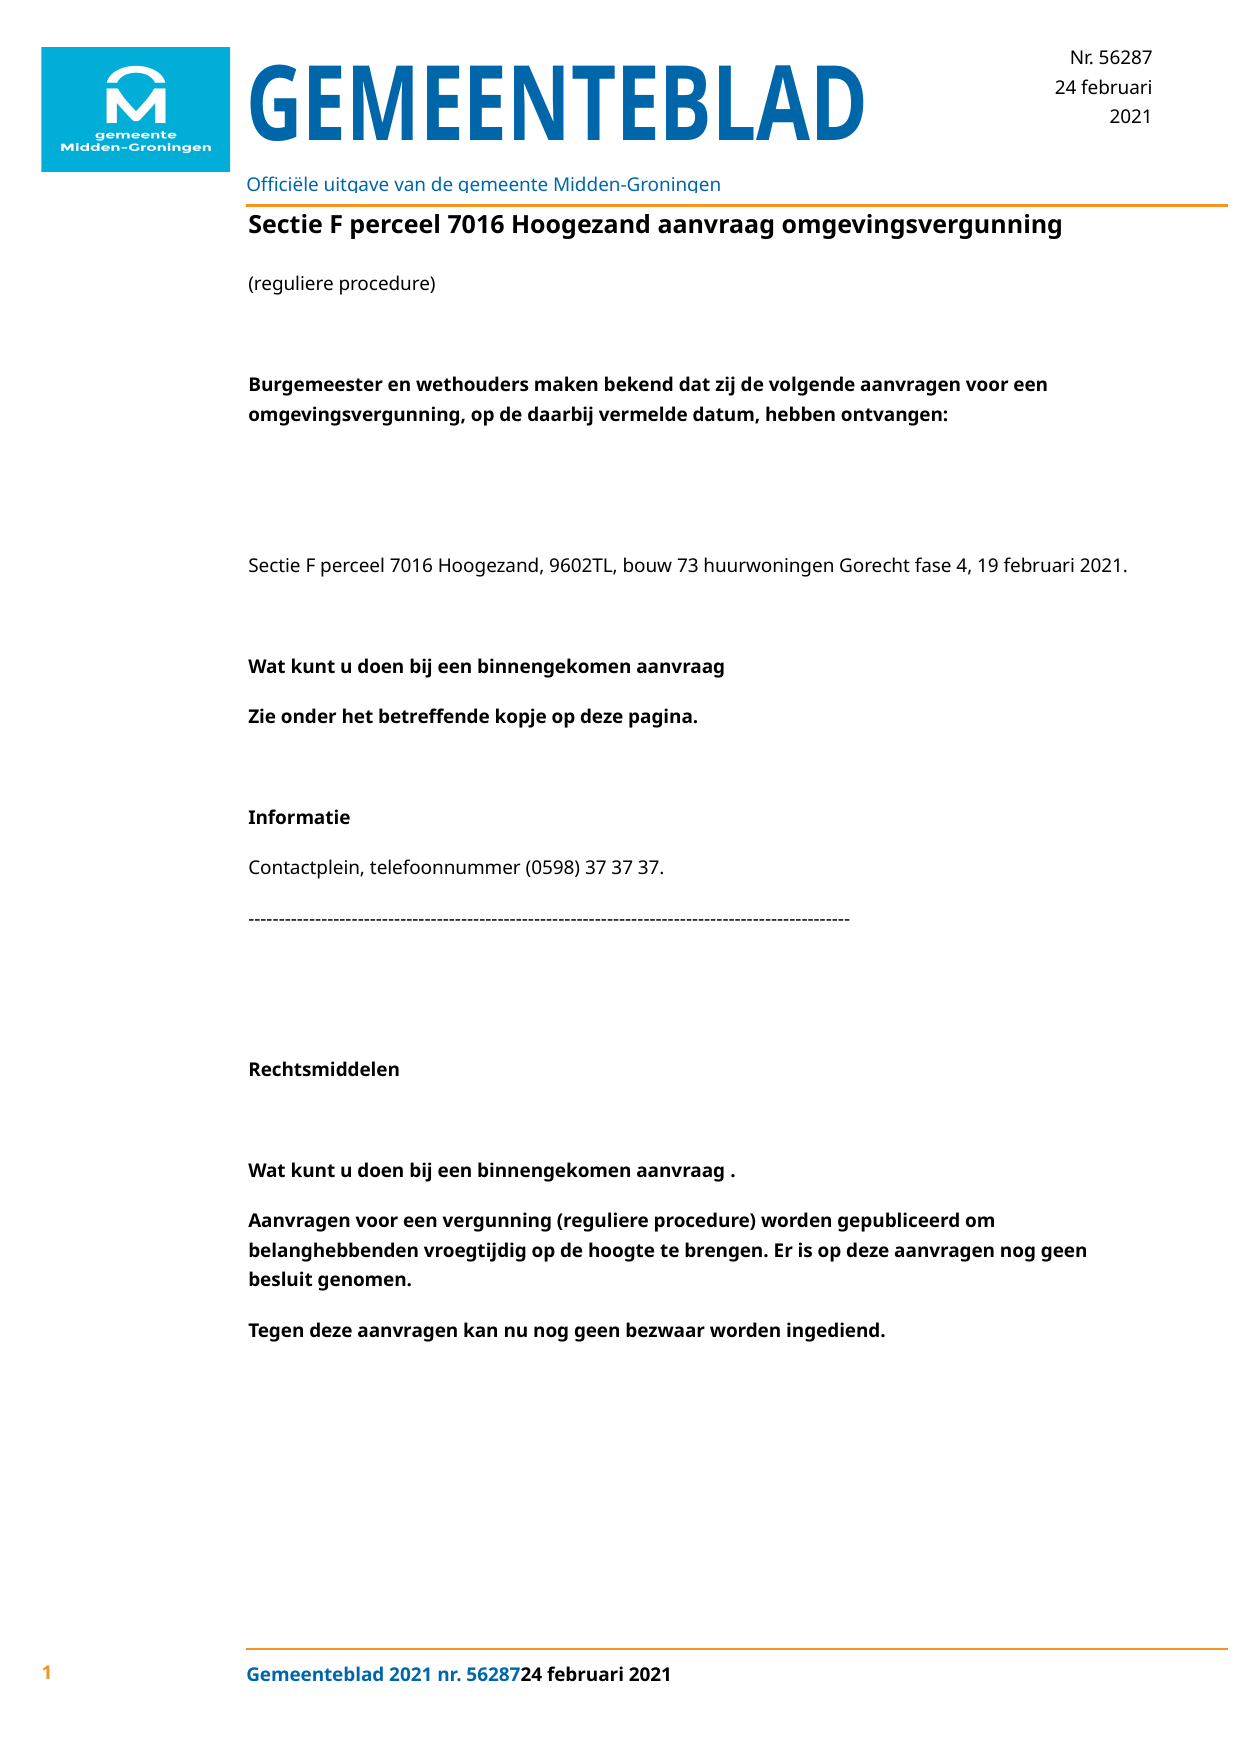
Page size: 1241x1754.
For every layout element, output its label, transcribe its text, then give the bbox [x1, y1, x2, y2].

text Burgemeester en wethouders maken bekend dat zij de volgende aanvragen voor een omgevingsvergunning, op de daarbij vermelde datum, hebben ontvangen: [248, 371, 1152, 426]
text Wat kunt u doen bij een binnengekomen aanvraag . [248, 1157, 1152, 1183]
text Sectie F perceel 7016 Hoogezand aanvraag omgevingsvergunning [248, 207, 1152, 241]
text Informatie [248, 804, 1152, 830]
text Wat kunt u doen bij een binnengekomen aanvraag [248, 653, 1152, 678]
text --------------------------------------------------------------------------------------------------- [248, 905, 1152, 931]
picture [108, 66, 164, 82]
text (reguliere procedure) [248, 270, 1152, 296]
text Sectie F perceel 7016 Hoogezand, 9602TL, bouw 73 huurwoningen Gorecht fase 4, 19 februari 2021. [248, 552, 1152, 578]
text Contactplein, telefoonnummer (0598) 37 37 37. [248, 854, 1152, 880]
text Rechtsmiddelen [248, 1056, 1152, 1082]
text Tegen deze aanvragen kan nu nog geen bezwaar worden ingediend. [248, 1317, 1152, 1343]
text Zie onder het betreffende kopje op deze pagina. [248, 703, 1152, 729]
picture [107, 89, 165, 122]
text Aanvragen voor een vergunning (reguliere procedure) worden gepubliceerd om belanghebbenden vroegtijdig op de hoogte te brengen. Er is op deze aanvragen nog geen besluit genomen. [248, 1207, 1152, 1292]
picture [184, 146, 190, 153]
